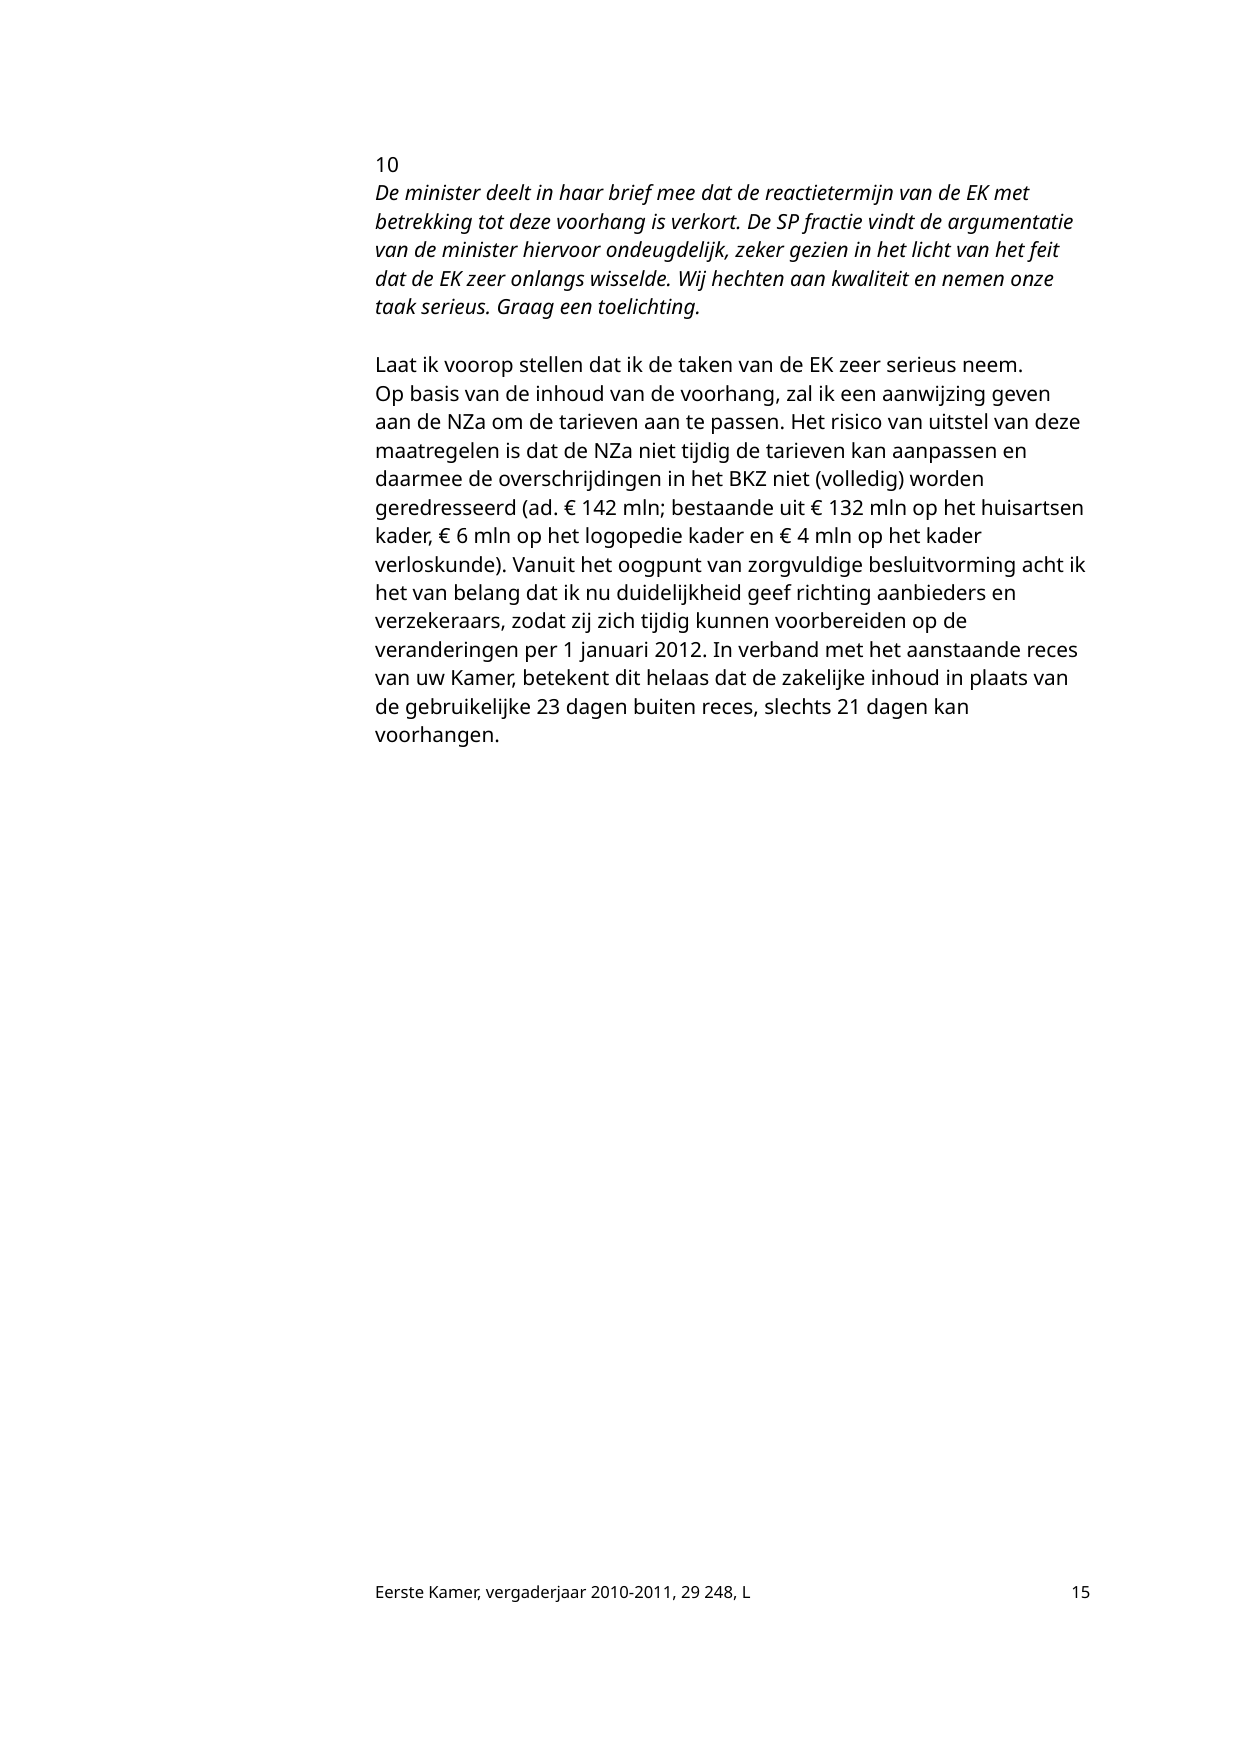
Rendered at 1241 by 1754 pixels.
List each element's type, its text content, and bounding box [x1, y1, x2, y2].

text Laat ik voorop stellen dat ik de taken van de EK zeer serieus neem. [375, 351, 1090, 379]
text Op basis van de inhoud van de voorhang, zal ik een aanwijzing geven aan de NZa om de tarieven aan te passen. Het risico van uitstel van deze maatregelen is dat de NZa niet tijdig de tarieven kan aanpassen en daarmee de overschrijdingen in het BKZ niet (volledig) worden geredresseerd (ad. € 142 mln; bestaande uit € 132 mln op het huisartsen kader, € 6 mln op het logopedie kader en € 4 mln op het kader verloskunde). Vanuit het oogpunt van zorgvuldige besluitvorming acht ik het van belang dat ik nu duidelijkheid geef richting aanbieders en verzekeraars, zodat zij zich tijdig kunnen voorbereiden op de veranderingen per 1 januari 2012. In verband met het aanstaande reces van uw Kamer, betekent dit helaas dat de zakelijke inhoud in plaats van de gebruikelijke 23 dagen buiten reces, slechts 21 dagen kan voorhangen. [375, 379, 1090, 749]
text 10 [375, 150, 1090, 178]
text De minister deelt in haar brief mee dat de reactietermijn van de EK met betrekking tot deze voorhang is verkort. De SP fractie vindt de argumentatie van de minister hiervoor ondeugdelijk, zeker gezien in het licht van het feit dat de EK zeer onlangs wisselde. Wij hechten aan kwaliteit en nemen onze taak serieus. Graag een toelichting. [375, 178, 1090, 321]
